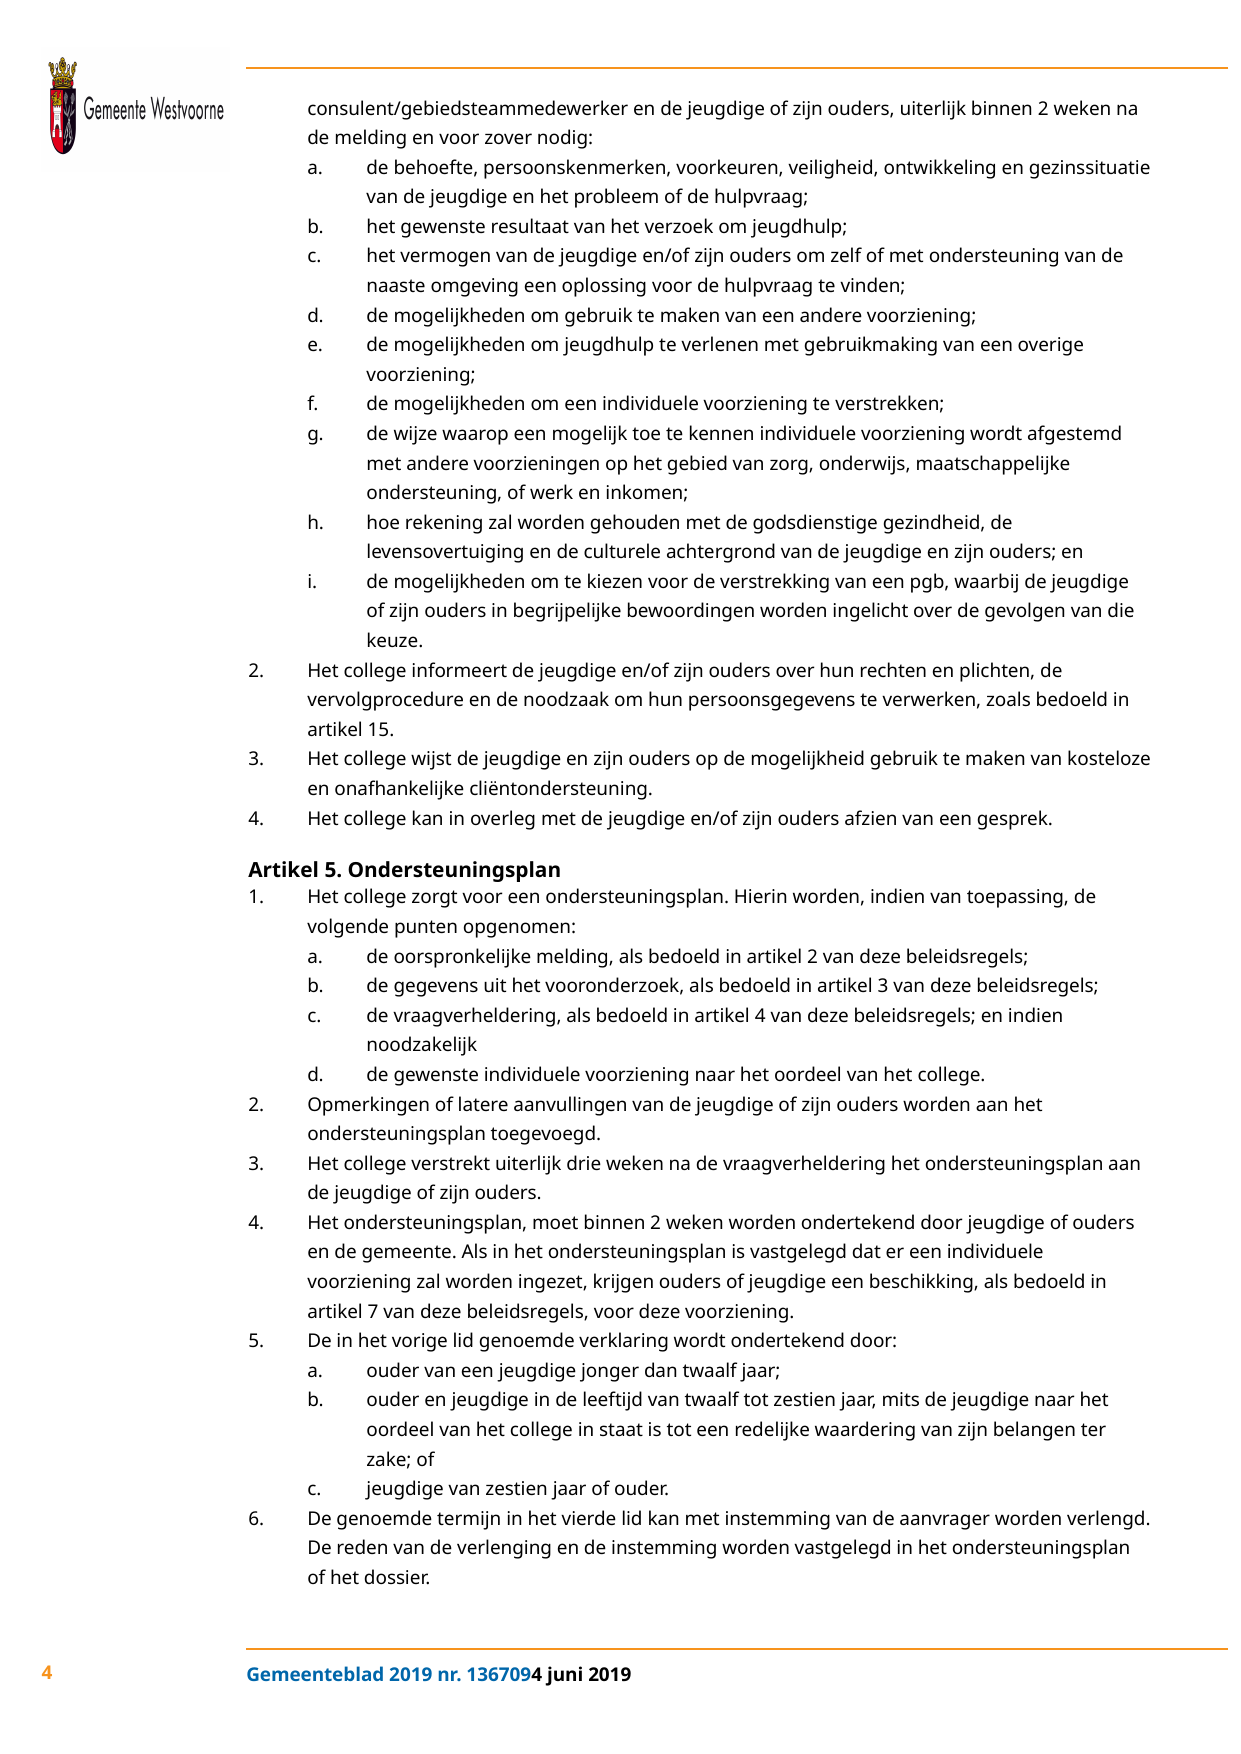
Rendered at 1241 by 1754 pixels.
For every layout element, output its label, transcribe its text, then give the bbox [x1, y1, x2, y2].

list hoe rekening zal worden gehouden met de godsdienstige gezindheid, de levensovertuiging en de culturele achtergrond van de jeugdige en zijn ouders; en [307, 509, 1152, 564]
list de gewenste individuele voorziening naar het oordeel van het college. [307, 1061, 1152, 1087]
picture [41, 47, 231, 172]
list het vermogen van de jeugdige en/of zijn ouders om zelf of met ondersteuning van de naaste omgeving een oplossing voor de hulpvraag te vinden; [307, 243, 1152, 298]
list de mogelijkheden om een individuele voorziening te verstrekken; [307, 391, 1152, 416]
list Het college informeert de jeugdige en/of zijn ouders over hun rechten en plichten, de vervolgprocedure en de noodzaak om hun persoonsgegevens te verwerken, zoals bedoeld in artikel 15. [248, 657, 1152, 742]
list Opmerkingen of latere aanvullingen van de jeugdige of zijn ouders worden aan het ondersteuningsplan toegevoegd. [248, 1091, 1152, 1146]
list Het college zorgt voor een ondersteuningsplan. Hierin worden, indien van toepassing, de volgende punten opgenomen: [248, 884, 1152, 939]
list jeugdige van zestien jaar of ouder. [307, 1475, 1152, 1501]
list ouder en jeugdige in de leeftijd van twaalf tot zestien jaar, mits de jeugdige naar het oordeel van het college in staat is tot een redelijke waardering van zijn belangen ter zake; of [307, 1387, 1152, 1471]
list de gegevens uit het vooronderzoek, als bedoeld in artikel 3 van deze beleidsregels; [307, 972, 1152, 998]
list consulent/gebiedsteammedewerker en de jeugdige of zijn ouders, uiterlijk binnen 2 weken na de melding en voor zover nodig: [248, 95, 1152, 150]
text Artikel 5. Ondersteuningsplan [248, 855, 1152, 884]
list de vraagverheldering, als bedoeld in artikel 4 van deze beleidsregels; en indien noodzakelijk [307, 1002, 1152, 1057]
list de oorspronkelijke melding, als bedoeld in artikel 2 van deze beleidsregels; [307, 943, 1152, 968]
list de mogelijkheden om te kiezen voor de verstrekking van een pgb, waarbij de jeugdige of zijn ouders in begrijpelijke bewoordingen worden ingelicht over de gevolgen van die keuze. [307, 568, 1152, 653]
list Het college verstrekt uiterlijk drie weken na de vraagverheldering het ondersteuningsplan aan de jeugdige of zijn ouders. [248, 1150, 1152, 1205]
list de wijze waarop een mogelijk toe te kennen individuele voorziening wordt afgestemd met andere voorzieningen op het gebied van zorg, onderwijs, maatschappelijke ondersteuning, of werk en inkomen; [307, 420, 1152, 505]
list ouder van een jeugdige jonger dan twaalf jaar; [307, 1357, 1152, 1383]
list De in het vorige lid genoemde verklaring wordt ondertekend door: [248, 1327, 1152, 1353]
list de mogelijkheden om jeugdhulp te verlenen met gebruikmaking van een overige voorziening; [307, 331, 1152, 387]
list de mogelijkheden om gebruik te maken van een andere voorziening; [307, 302, 1152, 328]
list Het college wijst de jeugdige en zijn ouders op de mogelijkheid gebruik te maken van kosteloze en onafhankelijke cliëntondersteuning. [248, 746, 1152, 801]
list Het ondersteuningsplan, moet binnen 2 weken worden ondertekend door jeugdige of ouders en de gemeente. Als in het ondersteuningsplan is vastgelegd dat er een individuele voorziening zal worden ingezet, krijgen ouders of jeugdige een beschikking, als bedoeld in artikel 7 van deze beleidsregels, voor deze voorziening. [248, 1209, 1152, 1323]
list Het college kan in overleg met de jeugdige en/of zijn ouders afzien van een gesprek. [248, 805, 1152, 831]
list de behoefte, persoonskenmerken, voorkeuren, veiligheid, ontwikkeling en gezinssituatie van de jeugdige en het probleem of de hulpvraag; [307, 154, 1152, 209]
list De genoemde termijn in het vierde lid kan met instemming van de aanvrager worden verlengd. De reden van de verlenging en de instemming worden vastgelegd in het ondersteuningsplan of het dossier. [248, 1505, 1152, 1590]
list het gewenste resultaat van het verzoek om jeugdhulp; [307, 213, 1152, 239]
